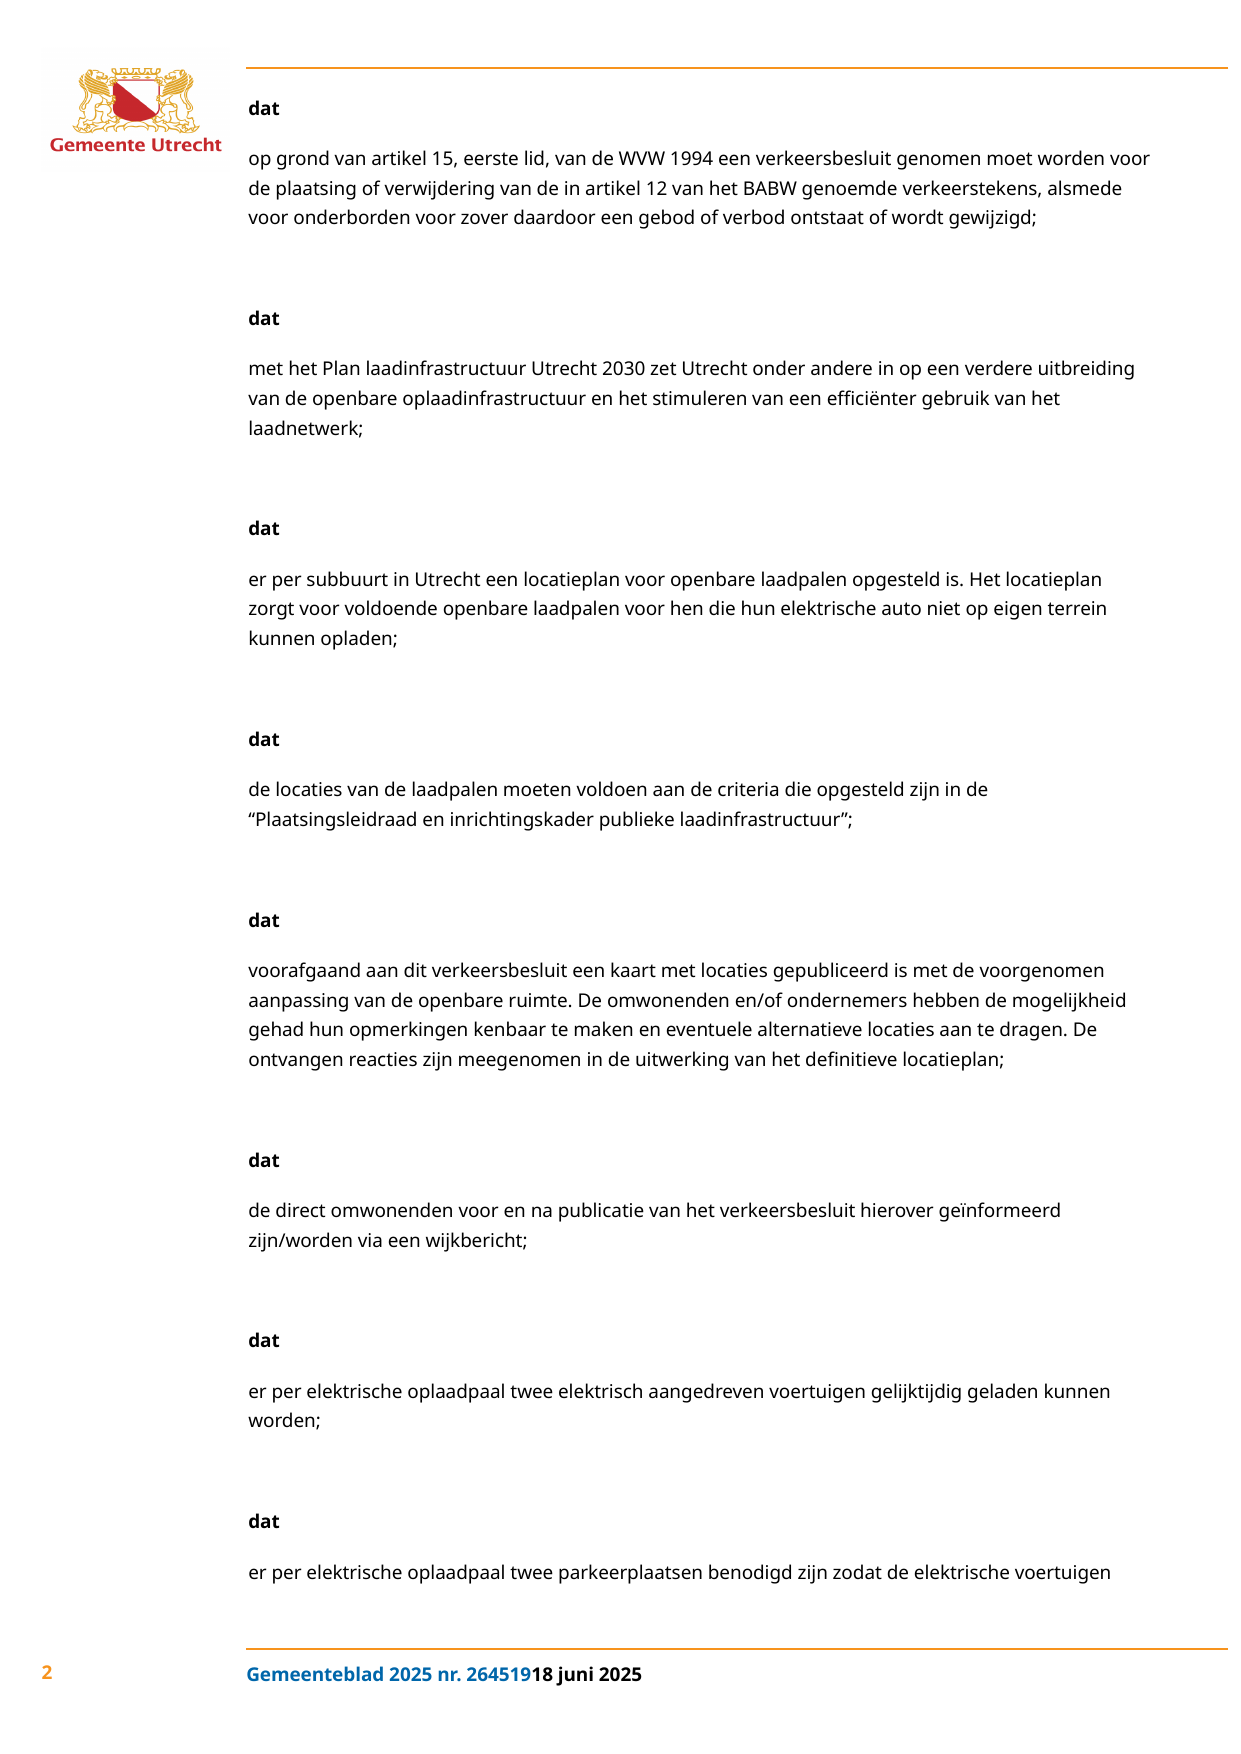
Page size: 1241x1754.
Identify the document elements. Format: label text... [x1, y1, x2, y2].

text de direct omwonenden voor en na publicatie van het verkeersbesluit hierover geïnformeerd zijn/worden via een wijkbericht; [248, 1197, 1152, 1253]
text voorafgaand aan dit verkeersbesluit een kaart met locaties gepubliceerd is met de voorgenomen aanpassing van de openbare ruimte. De omwonenden en/of ondernemers hebben de mogelijkheid gehad hun opmerkingen kenbaar te maken en eventuele alternatieve locaties aan te dragen. De ontvangen reacties zijn meegenomen in de uitwerking van het definitieve locatieplan; [248, 957, 1152, 1072]
text er per elektrische oplaadpaal twee parkeerplaatsen benodigd zijn zodat de elektrische voertuigen [248, 1559, 1152, 1585]
text dat [248, 1508, 1152, 1534]
picture [41, 47, 231, 172]
text dat [248, 516, 1152, 541]
text dat [248, 95, 1152, 121]
text dat [248, 726, 1152, 752]
text dat [248, 305, 1152, 331]
text op grond van artikel 15, eerste lid, van de WVW 1994 een verkeersbesluit genomen moet worden voor de plaatsing of verwijdering van de in artikel 12 van het BABW genoemde verkeerstekens, alsmede voor onderborden voor zover daardoor een gebod of verbod ontstaat of wordt gewijzigd; [248, 145, 1152, 230]
text dat [248, 907, 1152, 933]
text dat [248, 1328, 1152, 1353]
text er per subbuurt in Utrecht een locatieplan voor openbare laadpalen opgesteld is. Het locatieplan zorgt voor voldoende openbare laadpalen voor hen die hun elektrische auto niet op eigen terrein kunnen opladen; [248, 566, 1152, 651]
text de locaties van de laadpalen moeten voldoen aan de criteria die opgesteld zijn in de “Plaatsingsleidraad en inrichtingskader publieke laadinfrastructuur”; [248, 776, 1152, 832]
text er per elektrische oplaadpaal twee elektrisch aangedreven voertuigen gelijktijdig geladen kunnen worden; [248, 1378, 1152, 1433]
text met het Plan laadinfrastructuur Utrecht 2030 zet Utrecht onder andere in op een verdere uitbreiding van de openbare oplaadinfrastructuur en het stimuleren van een efficiënter gebruik van het laadnetwerk; [248, 356, 1152, 441]
text dat [248, 1147, 1152, 1173]
